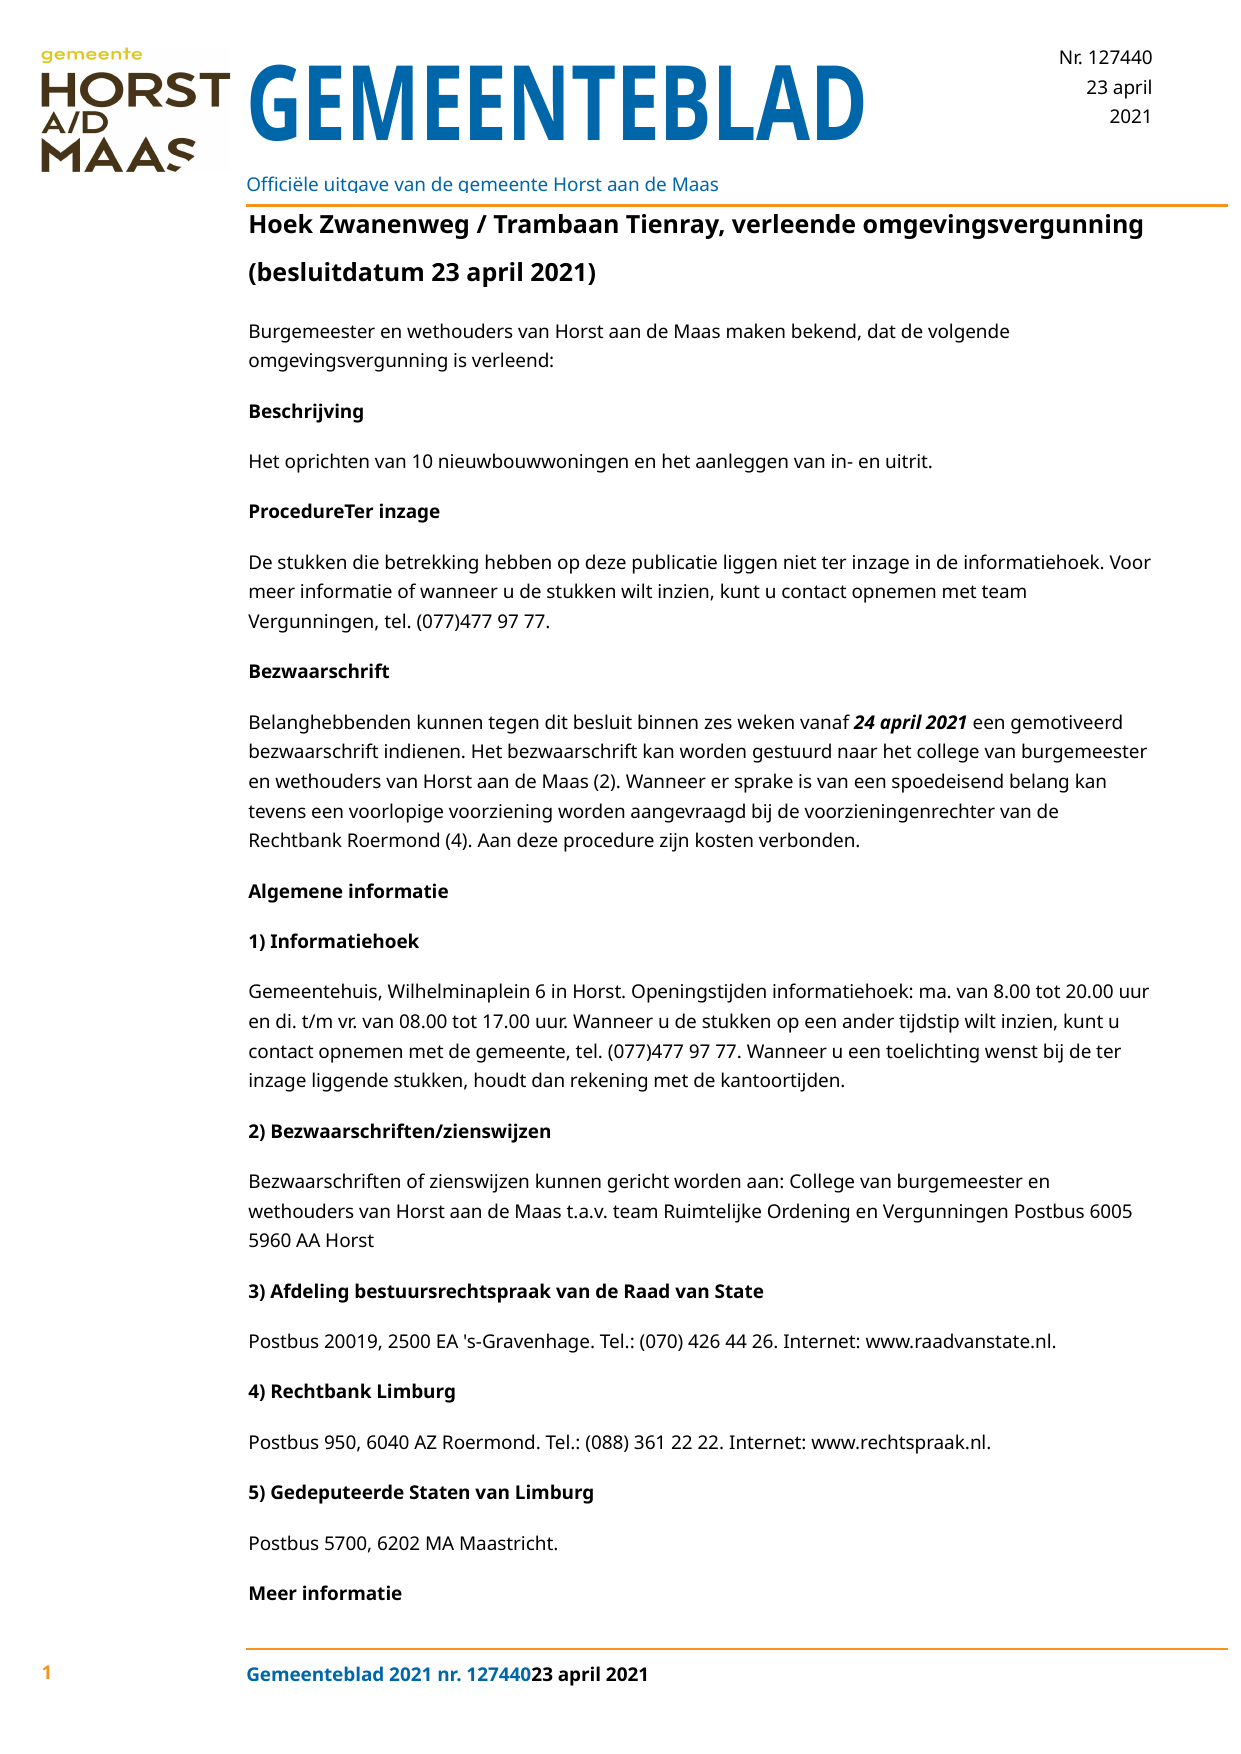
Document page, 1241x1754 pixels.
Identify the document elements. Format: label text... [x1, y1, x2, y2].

text Postbus 5700, 6202 MA Maastricht. [248, 1530, 1152, 1556]
picture [41, 47, 231, 172]
text Het oprichten van 10 nieuwbouwwoningen en het aanleggen van in- en uitrit. [248, 448, 1152, 474]
text Algemene informatie [248, 878, 1152, 904]
text Meer informatie [248, 1580, 1152, 1606]
text 4) Rechtbank Limburg [248, 1379, 1152, 1404]
text Postbus 950, 6040 AZ Roermond. Tel.: (088) 361 22 22. Internet: www.rechtspraak.nl. [248, 1429, 1152, 1455]
text 2) Bezwaarschriften/zienswijzen [248, 1118, 1152, 1144]
text Beschrijving [248, 398, 1152, 424]
text Bezwaarschriften of zienswijzen kunnen gericht worden aan: College van burgemeester en wethouders van Horst aan de Maas t.a.v. team Ruimtelijke Ordening en Vergunningen Postbus 6005 5960 AA Horst [248, 1168, 1152, 1253]
text Burgemeester en wethouders van Horst aan de Maas maken bekend, dat de volgende omgevingsvergunning is verleend: [248, 318, 1152, 373]
text Hoek Zwanenweg / Trambaan Tienray, verleende omgevingsvergunning (besluitdatum 23 april 2021) [248, 207, 1152, 288]
text 1) Informatiehoek [248, 928, 1152, 954]
text Postbus 20019, 2500 EA 's-Gravenhage. Tel.: (070) 426 44 26. Internet: www.raadvanstate.nl. [248, 1328, 1152, 1354]
text De stukken die betrekking hebben op deze publicatie liggen niet ter inzage in de informatiehoek. Voor meer informatie of wanneer u de stukken wilt inzien, kunt u contact opnemen met team Vergunningen, tel. (077)477 97 77. [248, 549, 1152, 634]
text 3) Afdeling bestuursrechtspraak van de Raad van State [248, 1278, 1152, 1304]
text Bezwaarschrift [248, 659, 1152, 684]
text Gemeentehuis, Wilhelminaplein 6 in Horst. Openingstijden informatiehoek: ma. van 8.00 tot 20.00 uur en di. t/m vr. van 08.00 tot 17.00 uur. Wanneer u de stukken op een ander tijdstip wilt inzien, kunt u contact opnemen met de gemeente, tel. (077)477 97 77. Wanneer u een toelichting wenst bij de ter inzage liggende stukken, houdt dan rekening met de kantoortijden. [248, 979, 1152, 1093]
text ProcedureTer inzage [248, 499, 1152, 524]
text Belanghebbenden kunnen tegen dit besluit binnen zes weken vanaf 24 april 2021 een gemotiveerd bezwaarschrift indienen. Het bezwaarschrift kan worden gestuurd naar het college van burgemeester en wethouders van Horst aan de Maas (2). Wanneer er sprake is van een spoedeisend belang kan tevens een voorlopige voorziening worden aangevraagd bij de voorzieningenrechter van de Rechtbank Roermond (4). Aan deze procedure zijn kosten verbonden. [248, 709, 1152, 853]
text 5) Gedeputeerde Staten van Limburg [248, 1479, 1152, 1505]
